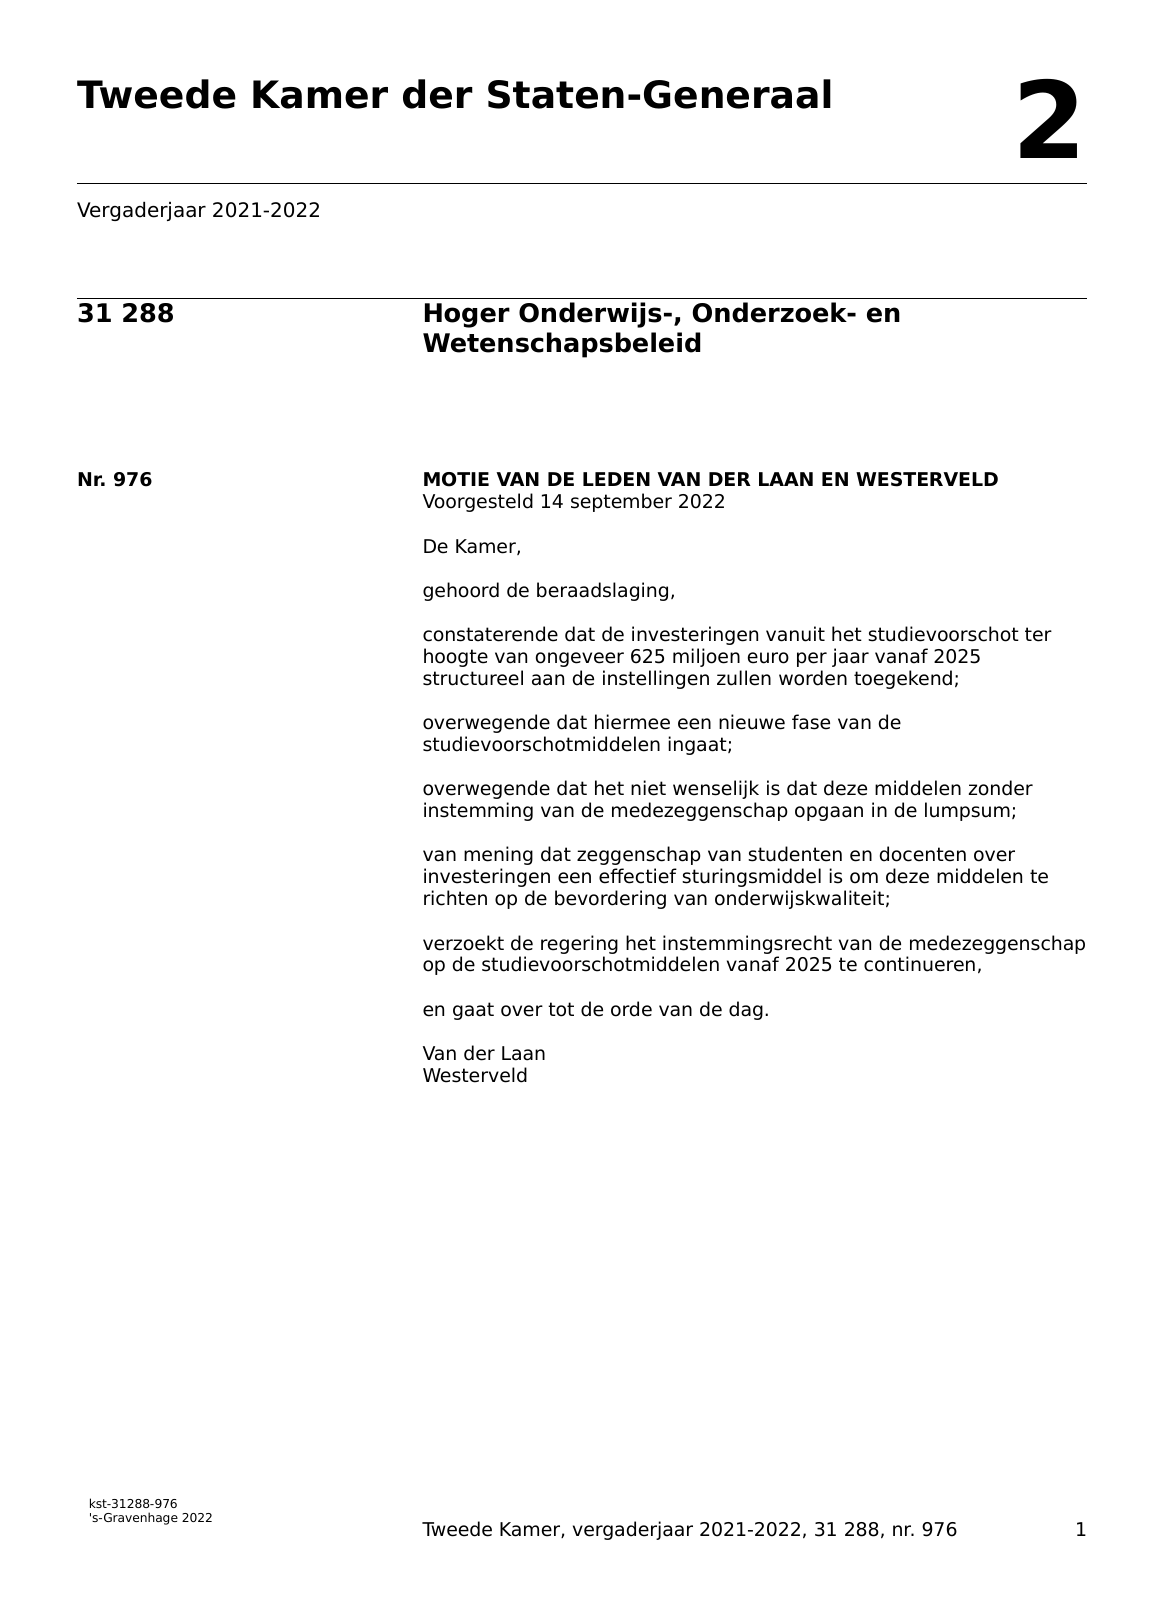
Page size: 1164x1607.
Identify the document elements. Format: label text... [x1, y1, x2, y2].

text 's-Gravenhage 2022 [88, 1511, 323, 1525]
text Voorgesteld 14 september 2022 [422, 491, 1087, 513]
text Van der Laan [422, 1043, 1087, 1065]
text overwegende dat hiermee een nieuwe fase van de studievoorschotmiddelen ingaat; [422, 712, 1087, 756]
text Westerveld [422, 1065, 1087, 1087]
table_header 2 [886, 59, 1087, 183]
table_header Tweede Kamer der Staten-Generaal [77, 59, 886, 183]
text kst-31288-976 [88, 1497, 323, 1511]
text van mening dat zeggenschap van studenten en docenten over investeringen een effectief sturingsmiddel is om deze middelen te richten op de bevordering van onderwijskwaliteit; [422, 844, 1087, 910]
text en gaat over tot de orde van de dag. [422, 998, 1087, 1021]
table_cell Vergaderjaar 2021-2022 [77, 184, 1087, 298]
subtitle Nr. 976 MOTIE VAN DE LEDEN VAN DER LAAN EN WESTERVELD [77, 469, 1087, 491]
text verzoekt de regering het instemmingsrecht van de medezeggenschap op de studievoorschotmiddelen vanaf 2025 te continueren, [422, 932, 1087, 976]
text De Kamer, [422, 536, 1087, 557]
subtitle 31 288 Hoger Onderwijs-, Onderzoek- en Wetenschapsbeleid [77, 299, 1087, 358]
text constaterende dat de investeringen vanuit het studievoorschot ter hoogte van ongeveer 625 miljoen euro per jaar vanaf 2025 structureel aan de instellingen zullen worden toegekend; [422, 624, 1087, 690]
text gehoord de beraadslaging, [422, 580, 1087, 602]
text overwegende dat het niet wenselijk is dat deze middelen zonder instemming van de medezeggenschap opgaan in de lumpsum; [422, 778, 1087, 822]
